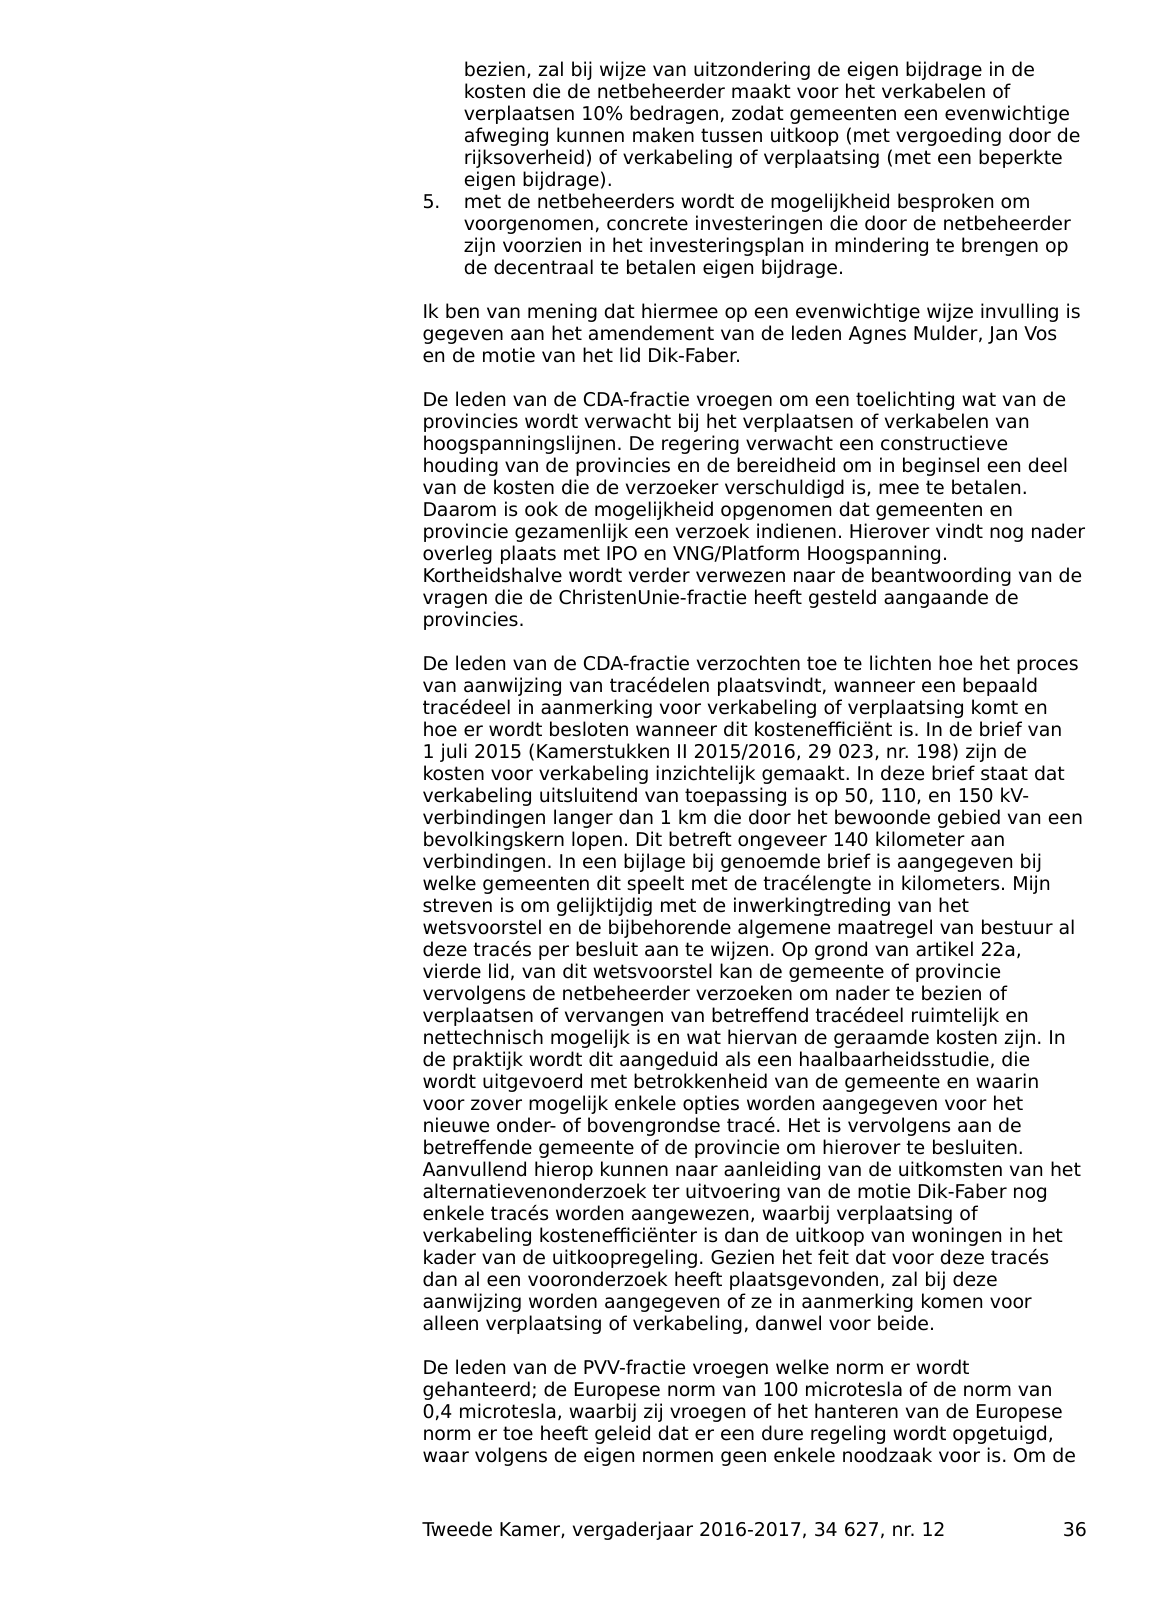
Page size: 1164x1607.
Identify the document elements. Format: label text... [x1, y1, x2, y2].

text bezien, zal bij wijze van uitzondering de eigen bijdrage in de kosten die de netbeheerder maakt voor het verkabelen of verplaatsen 10% bedragen, zodat gemeenten een evenwichtige afweging kunnen maken tussen uitkoop (met vergoeding door de rijksoverheid) of verkabeling of verplaatsing (met een beperkte eigen bijdrage). [422, 59, 1087, 191]
text Ik ben van mening dat hiermee op een evenwichtige wijze invulling is gegeven aan het amendement van de leden Agnes Mulder, Jan Vos en de motie van het lid Dik-Faber. [422, 301, 1087, 367]
text 5. met de netbeheerders wordt de mogelijkheid besproken om voorgenomen, concrete investeringen die door de netbeheerder zijn voorzien in het investeringsplan in mindering te brengen op de decentraal te betalen eigen bijdrage. [422, 191, 1087, 279]
text De leden van de CDA-fractie verzochten toe te lichten hoe het proces van aanwijzing van tracédelen plaatsvindt, wanneer een bepaald tracédeel in aanmerking voor verkabeling of verplaatsing komt en hoe er wordt besloten wanneer dit kostenefficiënt is. In de brief van 1 juli 2015 (Kamerstukken II 2015/2016, 29 023, nr. 198) zijn de kosten voor verkabeling inzichtelijk gemaakt. In deze brief staat dat verkabeling uitsluitend van toepassing is op 50, 110, en 150 kV-verbindingen langer dan 1 km die door het bewoonde gebied van een bevolkingskern lopen. Dit betreft ongeveer 140 kilometer aan verbindingen. In een bijlage bij genoemde brief is aangegeven bij welke gemeenten dit speelt met de tracélengte in kilometers. Mijn streven is om gelijktijdig met de inwerkingtreding van het wetsvoorstel en de bijbehorende algemene maatregel van bestuur al deze tracés per besluit aan te wijzen. Op grond van artikel 22a, vierde lid, van dit wetsvoorstel kan de gemeente of provincie vervolgens de netbeheerder verzoeken om nader te bezien of verplaatsen of vervangen van betreffend tracédeel ruimtelijk en nettechnisch mogelijk is en wat hiervan de geraamde kosten zijn. In de praktijk wordt dit aangeduid als een haalbaarheidsstudie, die wordt uitgevoerd met betrokkenheid van de gemeente en waarin voor zover mogelijk enkele opties worden aangegeven voor het nieuwe onder- of bovengrondse tracé. Het is vervolgens aan de betreffende gemeente of de provincie om hierover te besluiten. Aanvullend hierop kunnen naar aanleiding van de uitkomsten van het alternatievenonderzoek ter uitvoering van de motie Dik-Faber nog enkele tracés worden aangewezen, waarbij verplaatsing of verkabeling kostenefficiënter is dan de uitkoop van woningen in het kader van de uitkoopregeling. Gezien het feit dat voor deze tracés dan al een vooronderzoek heeft plaatsgevonden, zal bij deze aanwijzing worden aangegeven of ze in aanmerking komen voor alleen verplaatsing of verkabeling, danwel voor beide. [422, 653, 1087, 1334]
text De leden van de CDA-fractie vroegen om een toelichting wat van de provincies wordt verwacht bij het verplaatsen of verkabelen van hoogspanningslijnen. De regering verwacht een constructieve houding van de provincies en de bereidheid om in beginsel een deel van de kosten die de verzoeker verschuldigd is, mee te betalen. Daarom is ook de mogelijkheid opgenomen dat gemeenten en provincie gezamenlijk een verzoek indienen. Hierover vindt nog nader overleg plaats met IPO en VNG/Platform Hoogspanning. Kortheidshalve wordt verder verwezen naar de beantwoording van de vragen die de ChristenUnie-fractie heeft gesteld aangaande de provincies. [422, 389, 1087, 631]
text De leden van de PVV-fractie vroegen welke norm er wordt gehanteerd; de Europese norm van 100 microtesla of de norm van 0,4 microtesla, waarbij zij vroegen of het hanteren van de Europese norm er toe heeft geleid dat er een dure regeling wordt opgetuigd, waar volgens de eigen normen geen enkele noodzaak voor is. Om de [422, 1357, 1087, 1467]
